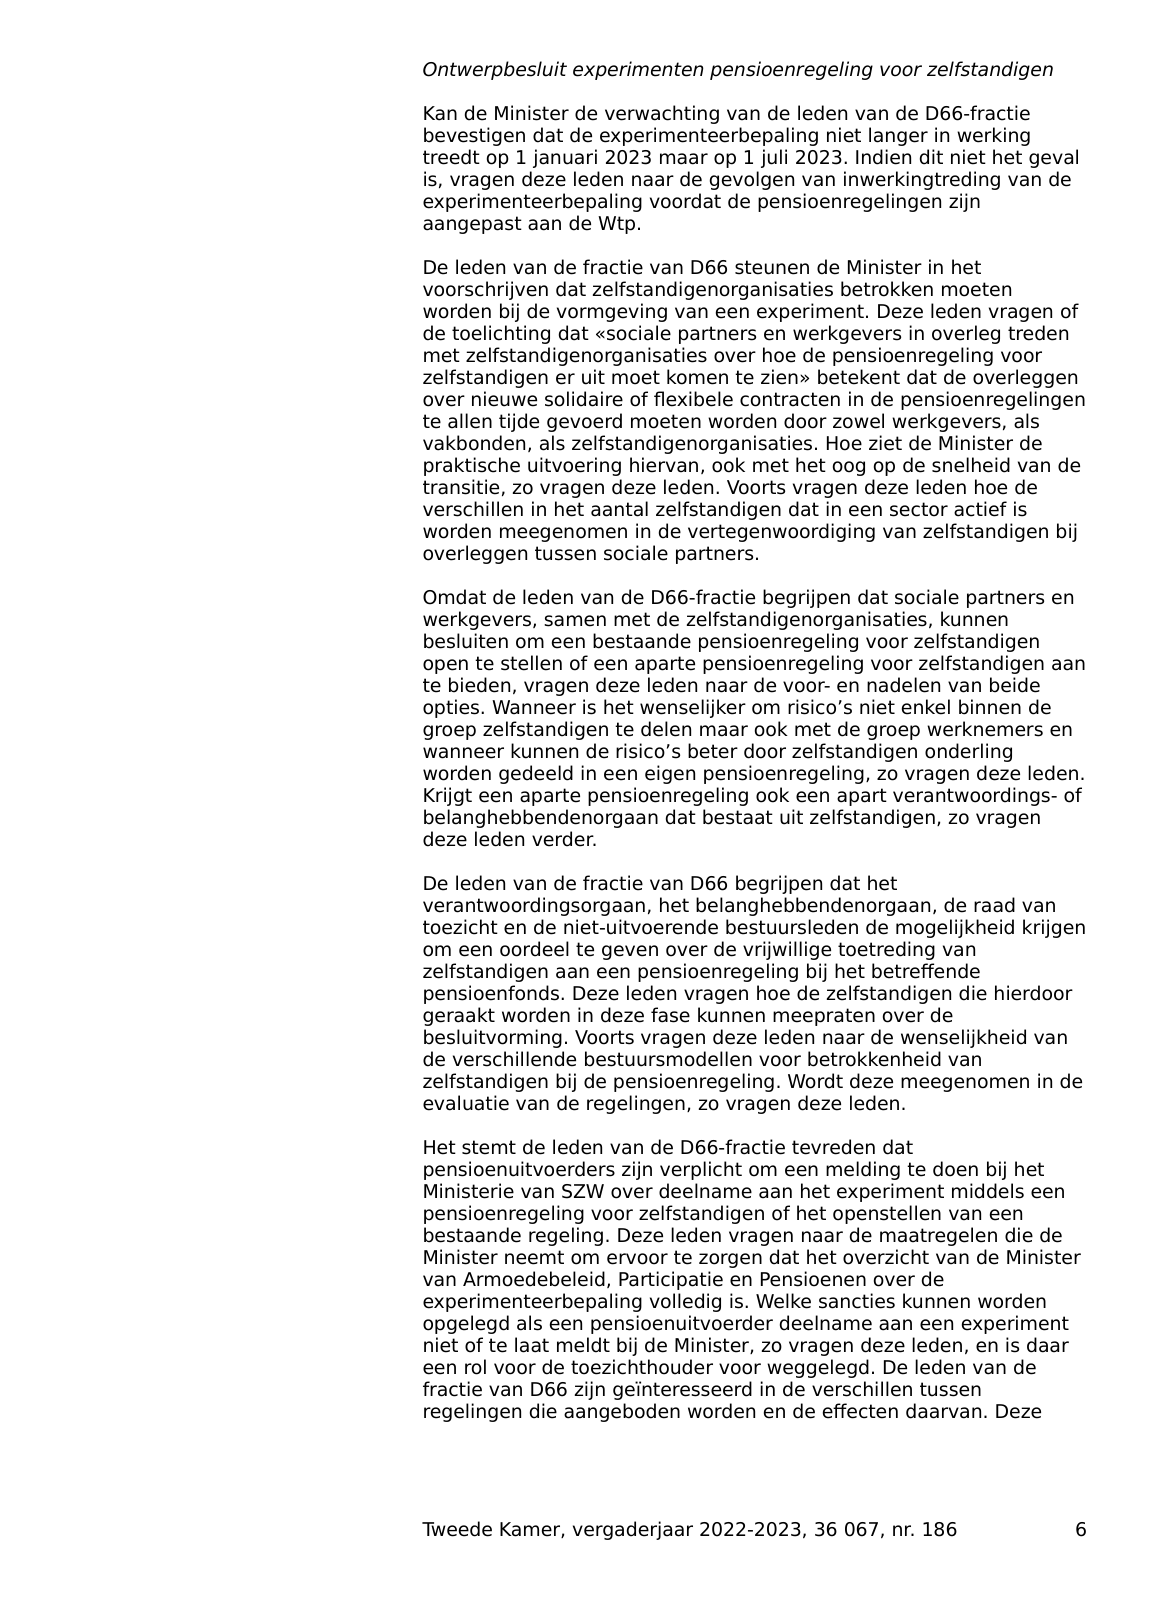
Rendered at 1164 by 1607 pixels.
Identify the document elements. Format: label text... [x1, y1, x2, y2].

text Het stemt de leden van de D66-fractie tevreden dat pensioenuitvoerders zijn verplicht om een melding te doen bij het Ministerie van SZW over deelname aan het experiment middels een pensioenregeling voor zelfstandigen of het openstellen van een bestaande regeling. Deze leden vragen naar de maatregelen die de Minister neemt om ervoor te zorgen dat het overzicht van de Minister van Armoedebeleid, Participatie en Pensioenen over de experimenteerbepaling volledig is. Welke sancties kunnen worden opgelegd als een pensioenuitvoerder deelname aan een experiment niet of te laat meldt bij de Minister, zo vragen deze leden, en is daar een rol voor de toezichthouder voor weggelegd. De leden van de fractie van D66 zijn geïnteresseerd in de verschillen tussen regelingen die aangeboden worden en de effecten daarvan. Deze [422, 1137, 1087, 1423]
text De leden van de fractie van D66 steunen de Minister in het voorschrijven dat zelfstandigenorganisaties betrokken moeten worden bij de vormgeving van een experiment. Deze leden vragen of de toelichting dat «sociale partners en werkgevers in overleg treden met zelfstandigenorganisaties over hoe de pensioenregeling voor zelfstandigen er uit moet komen te zien» betekent dat de overleggen over nieuwe solidaire of flexibele contracten in de pensioenregelingen te allen tijde gevoerd moeten worden door zowel werkgevers, als vakbonden, als zelfstandigenorganisaties. Hoe ziet de Minister de praktische uitvoering hiervan, ook met het oog op de snelheid van de transitie, zo vragen deze leden. Voorts vragen deze leden hoe de verschillen in het aantal zelfstandigen dat in een sector actief is worden meegenomen in de vertegenwoordiging van zelfstandigen bij overleggen tussen sociale partners. [422, 257, 1087, 565]
text Omdat de leden van de D66-fractie begrijpen dat sociale partners en werkgevers, samen met de zelfstandigenorganisaties, kunnen besluiten om een bestaande pensioenregeling voor zelfstandigen open te stellen of een aparte pensioenregeling voor zelfstandigen aan te bieden, vragen deze leden naar de voor- en nadelen van beide opties. Wanneer is het wenselijker om risico’s niet enkel binnen de groep zelfstandigen te delen maar ook met de groep werknemers en wanneer kunnen de risico’s beter door zelfstandigen onderling worden gedeeld in een eigen pensioenregeling, zo vragen deze leden. Krijgt een aparte pensioenregeling ook een apart verantwoordings- of belanghebbendenorgaan dat bestaat uit zelfstandigen, zo vragen deze leden verder. [422, 587, 1087, 851]
text De leden van de fractie van D66 begrijpen dat het verantwoordingsorgaan, het belanghebbendenorgaan, de raad van toezicht en de niet-uitvoerende bestuursleden de mogelijkheid krijgen om een oordeel te geven over de vrijwillige toetreding van zelfstandigen aan een pensioenregeling bij het betreffende pensioenfonds. Deze leden vragen hoe de zelfstandigen die hierdoor geraakt worden in deze fase kunnen meepraten over de besluitvorming. Voorts vragen deze leden naar de wenselijkheid van de verschillende bestuursmodellen voor betrokkenheid van zelfstandigen bij de pensioenregeling. Wordt deze meegenomen in de evaluatie van de regelingen, zo vragen deze leden. [422, 873, 1087, 1115]
text Kan de Minister de verwachting van de leden van de D66-fractie bevestigen dat de experimenteerbepaling niet langer in werking treedt op 1 januari 2023 maar op 1 juli 2023. Indien dit niet het geval is, vragen deze leden naar de gevolgen van inwerkingtreding van de experimenteerbepaling voordat de pensioenregelingen zijn aangepast aan de Wtp. [422, 103, 1087, 235]
subtitle Ontwerpbesluit experimenten pensioenregeling voor zelfstandigen [422, 59, 1087, 81]
